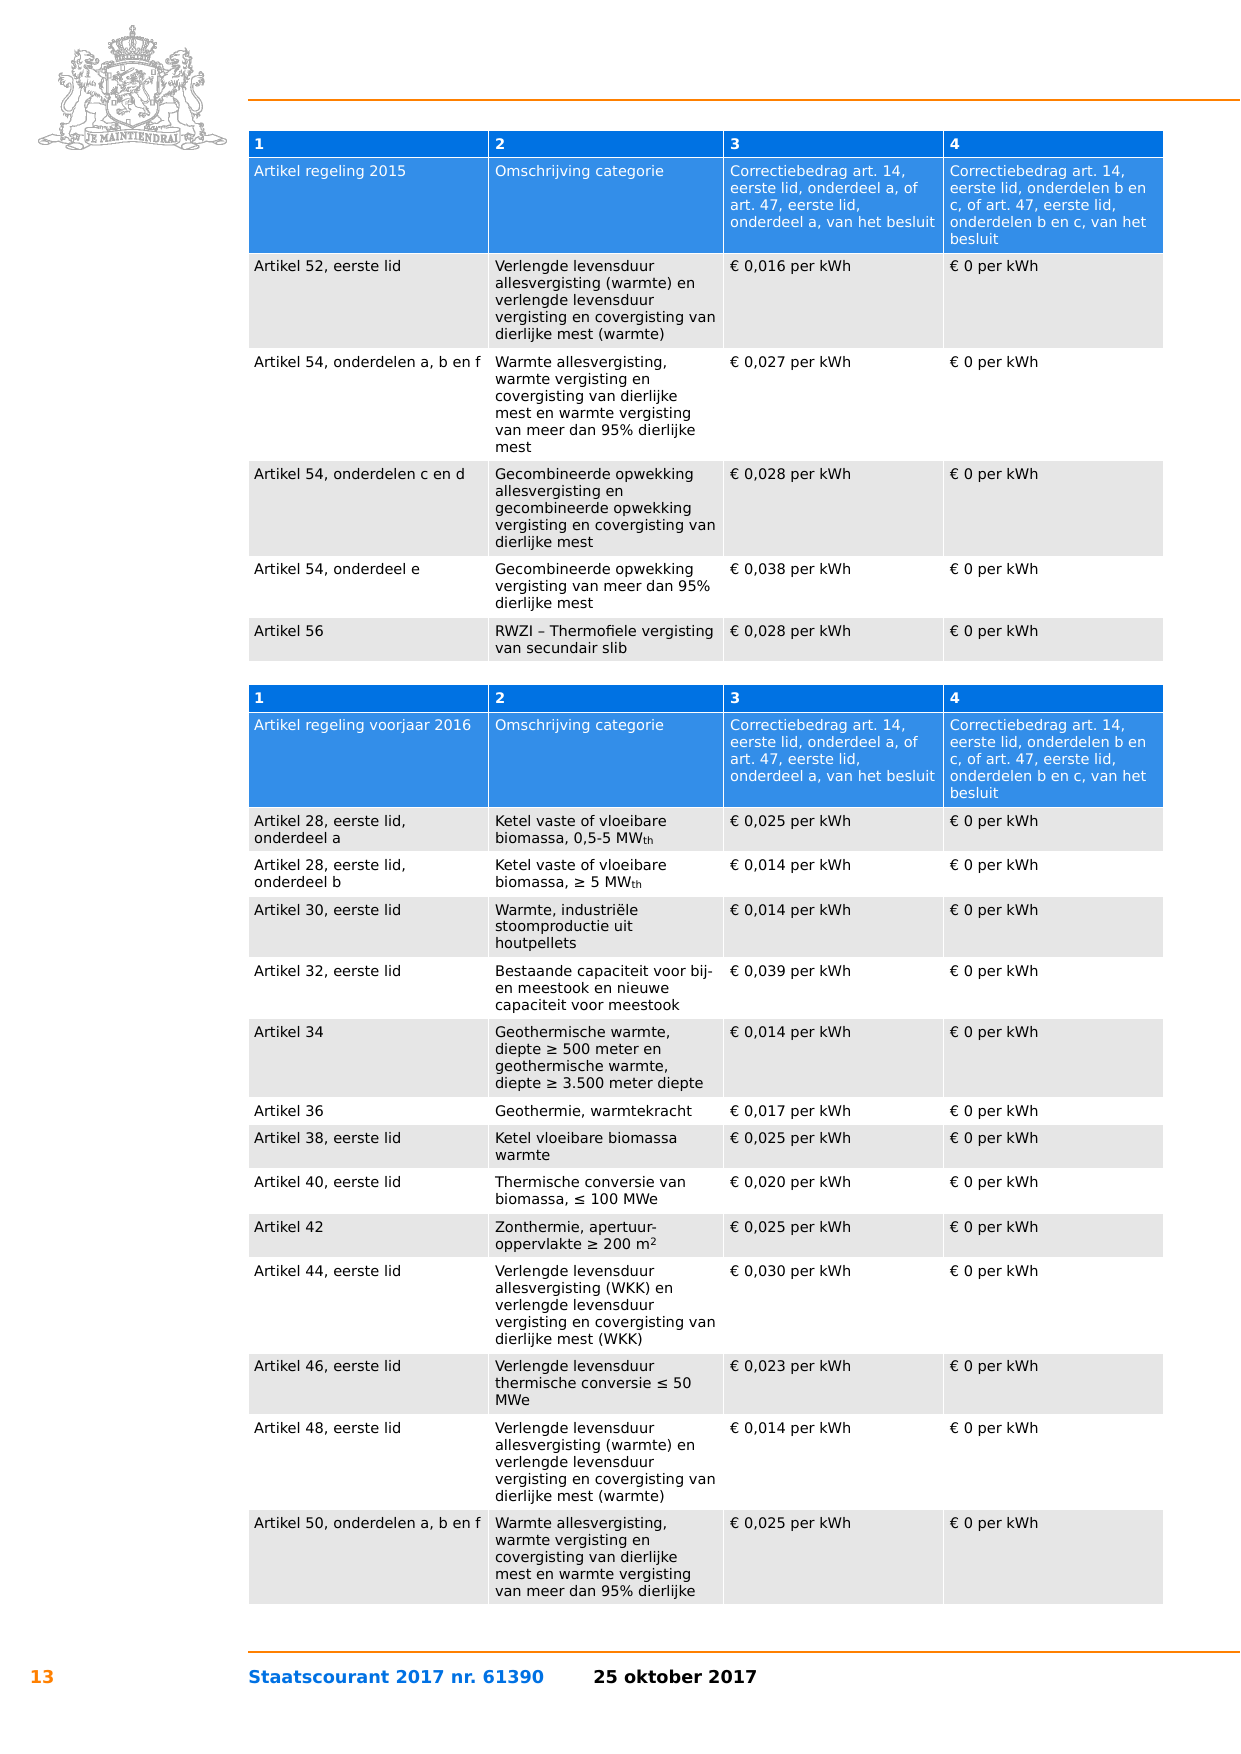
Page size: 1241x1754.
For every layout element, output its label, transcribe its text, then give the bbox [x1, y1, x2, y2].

table_cell Geothermische warmte, diepte ≥ 500 meter en geothermische warmte, diepte ≥ 3.500 meter diepte [489, 1019, 723, 1097]
table_header 2 [489, 131, 723, 157]
table_cell Ketel vloeibare biomassa warmte [489, 1125, 723, 1168]
table_cell € 0 per kWh [944, 461, 1163, 556]
table_cell € 0,014 per kWh [724, 1019, 943, 1097]
table_header 4 [944, 131, 1163, 157]
table_cell Artikel 44, eerste lid [249, 1258, 488, 1352]
table_cell € 0 per kWh [944, 852, 1163, 896]
table_header 2 [489, 685, 723, 712]
table_cell € 0,025 per kWh [724, 1125, 943, 1168]
table_cell € 0 per kWh [944, 1214, 1163, 1257]
table_cell € 0 per kWh [944, 1125, 1163, 1168]
table_cell Artikel 42 [249, 1214, 488, 1257]
table_cell Verlengde levensduur allesvergisting (warmte) en verlengde levensduur vergisting en covergisting van dierlijke mest (warmte) [489, 1415, 723, 1509]
table_cell € 0 per kWh [944, 618, 1163, 661]
table_cell Warmte allesvergisting, warmte vergisting en covergisting van dierlijke mest en warmte vergisting van meer dan 95% dierlijke [489, 1510, 723, 1604]
table_cell Thermische conversie van biomassa, ≤ 100 MWe [489, 1170, 723, 1213]
table_cell Artikel regeling 2015 [249, 158, 488, 253]
table_cell Correctiebedrag art. 14, eerste lid, onderdeel a, of art. 47, eerste lid, onderdeel a, van het besluit [724, 713, 943, 807]
table_cell € 0,038 per kWh [724, 557, 943, 617]
table_cell Verlengde levensduur thermische conversie ≤ 50 MWe [489, 1354, 723, 1414]
table_cell Artikel 30, eerste lid [249, 897, 488, 957]
table_header 1 [249, 685, 488, 712]
table_cell Artikel 50, onderdelen a, b en f [249, 1510, 488, 1604]
table_cell Artikel 40, eerste lid [249, 1170, 488, 1213]
table_cell € 0 per kWh [944, 1510, 1163, 1604]
table_cell € 0 per kWh [944, 1170, 1163, 1213]
table_cell € 0 per kWh [944, 1415, 1163, 1509]
table_cell Bestaande capaciteit voor bij- en meestook en nieuwe capaciteit voor meestook [489, 958, 723, 1018]
table_cell € 0,028 per kWh [724, 618, 943, 661]
table_cell Artikel 28, eerste lid, onderdeel b [249, 852, 488, 896]
table_cell Artikel 48, eerste lid [249, 1415, 488, 1509]
table_cell € 0,025 per kWh [724, 1510, 943, 1604]
table_cell Artikel 56 [249, 618, 488, 661]
table_cell Correctiebedrag art. 14, eerste lid, onderdeel a, of art. 47, eerste lid, onderdeel a, van het besluit [724, 158, 943, 253]
table_cell Artikel 54, onderdelen c en d [249, 461, 488, 556]
table_cell € 0 per kWh [944, 349, 1163, 460]
table_header 1 [249, 131, 488, 157]
table_cell Artikel 54, onderdeel e [249, 557, 488, 617]
table_cell € 0,039 per kWh [724, 958, 943, 1018]
table_cell € 0 per kWh [944, 1258, 1163, 1352]
table_cell Gecombineerde opwekking vergisting van meer dan 95% dierlijke mest [489, 557, 723, 617]
table_cell Artikel 28, eerste lid, onderdeel a [249, 808, 488, 851]
table_cell € 0,025 per kWh [724, 808, 943, 851]
table_cell € 0,017 per kWh [724, 1098, 943, 1124]
table_cell € 0,023 per kWh [724, 1354, 943, 1414]
table_cell € 0 per kWh [944, 1354, 1163, 1414]
table_cell € 0,020 per kWh [724, 1170, 943, 1213]
table_cell Warmte, industriële stoomproductie uit houtpellets [489, 897, 723, 957]
table_cell Artikel 46, eerste lid [249, 1354, 488, 1414]
table_header 3 [724, 685, 943, 712]
table_cell € 0 per kWh [944, 1019, 1163, 1097]
table_cell € 0,014 per kWh [724, 1415, 943, 1509]
table_cell Verlengde levensduur allesvergisting (WKK) en verlengde levensduur vergisting en covergisting van dierlijke mest (WKK) [489, 1258, 723, 1352]
table_cell Zonthermie, apertuur-oppervlakte ≥ 200 m2 [489, 1214, 723, 1257]
table_cell Artikel regeling voorjaar 2016 [249, 713, 488, 807]
table_cell Artikel 32, eerste lid [249, 958, 488, 1018]
table_cell Artikel 34 [249, 1019, 488, 1097]
table_cell € 0,028 per kWh [724, 461, 943, 556]
table_cell € 0 per kWh [944, 254, 1163, 348]
table_cell Geothermie, warmtekracht [489, 1098, 723, 1124]
table_cell Omschrijving categorie [489, 713, 723, 807]
table_cell € 0,027 per kWh [724, 349, 943, 460]
table_cell € 0 per kWh [944, 897, 1163, 957]
table_cell RWZI – Thermofiele vergisting van secundair slib [489, 618, 723, 661]
picture [38, 25, 227, 150]
table_cell € 0,030 per kWh [724, 1258, 943, 1352]
table_cell Omschrijving categorie [489, 158, 723, 253]
table_header 4 [944, 685, 1163, 712]
table_cell Artikel 54, onderdelen a, b en f [249, 349, 488, 460]
table_cell Ketel vaste of vloeibare biomassa, ≥ 5 MWth [489, 852, 723, 896]
table_cell € 0 per kWh [944, 808, 1163, 851]
table_cell € 0,016 per kWh [724, 254, 943, 348]
table_cell € 0,025 per kWh [724, 1214, 943, 1257]
table_cell € 0 per kWh [944, 958, 1163, 1018]
table_cell € 0,014 per kWh [724, 852, 943, 896]
table_cell Artikel 36 [249, 1098, 488, 1124]
table_cell Correctiebedrag art. 14, eerste lid, onderdelen b en c, of art. 47, eerste lid, onderdelen b en c, van het besluit [944, 713, 1163, 807]
table_cell Gecombineerde opwekking allesvergisting en gecombineerde opwekking vergisting en covergisting van dierlijke mest [489, 461, 723, 556]
table_cell Warmte allesvergisting, warmte vergisting en covergisting van dierlijke mest en warmte vergisting van meer dan 95% dierlijke mest [489, 349, 723, 460]
table_cell Ketel vaste of vloeibare biomassa, 0,5-5 MWth [489, 808, 723, 851]
table_cell € 0 per kWh [944, 557, 1163, 617]
table_cell Artikel 38, eerste lid [249, 1125, 488, 1168]
table_cell Correctiebedrag art. 14, eerste lid, onderdelen b en c, of art. 47, eerste lid, onderdelen b en c, van het besluit [944, 158, 1163, 253]
table_cell € 0,014 per kWh [724, 897, 943, 957]
table_cell Artikel 52, eerste lid [249, 254, 488, 348]
table_cell € 0 per kWh [944, 1098, 1163, 1124]
table_cell Verlengde levensduur allesvergisting (warmte) en verlengde levensduur vergisting en covergisting van dierlijke mest (warmte) [489, 254, 723, 348]
table_header 3 [724, 131, 943, 157]
